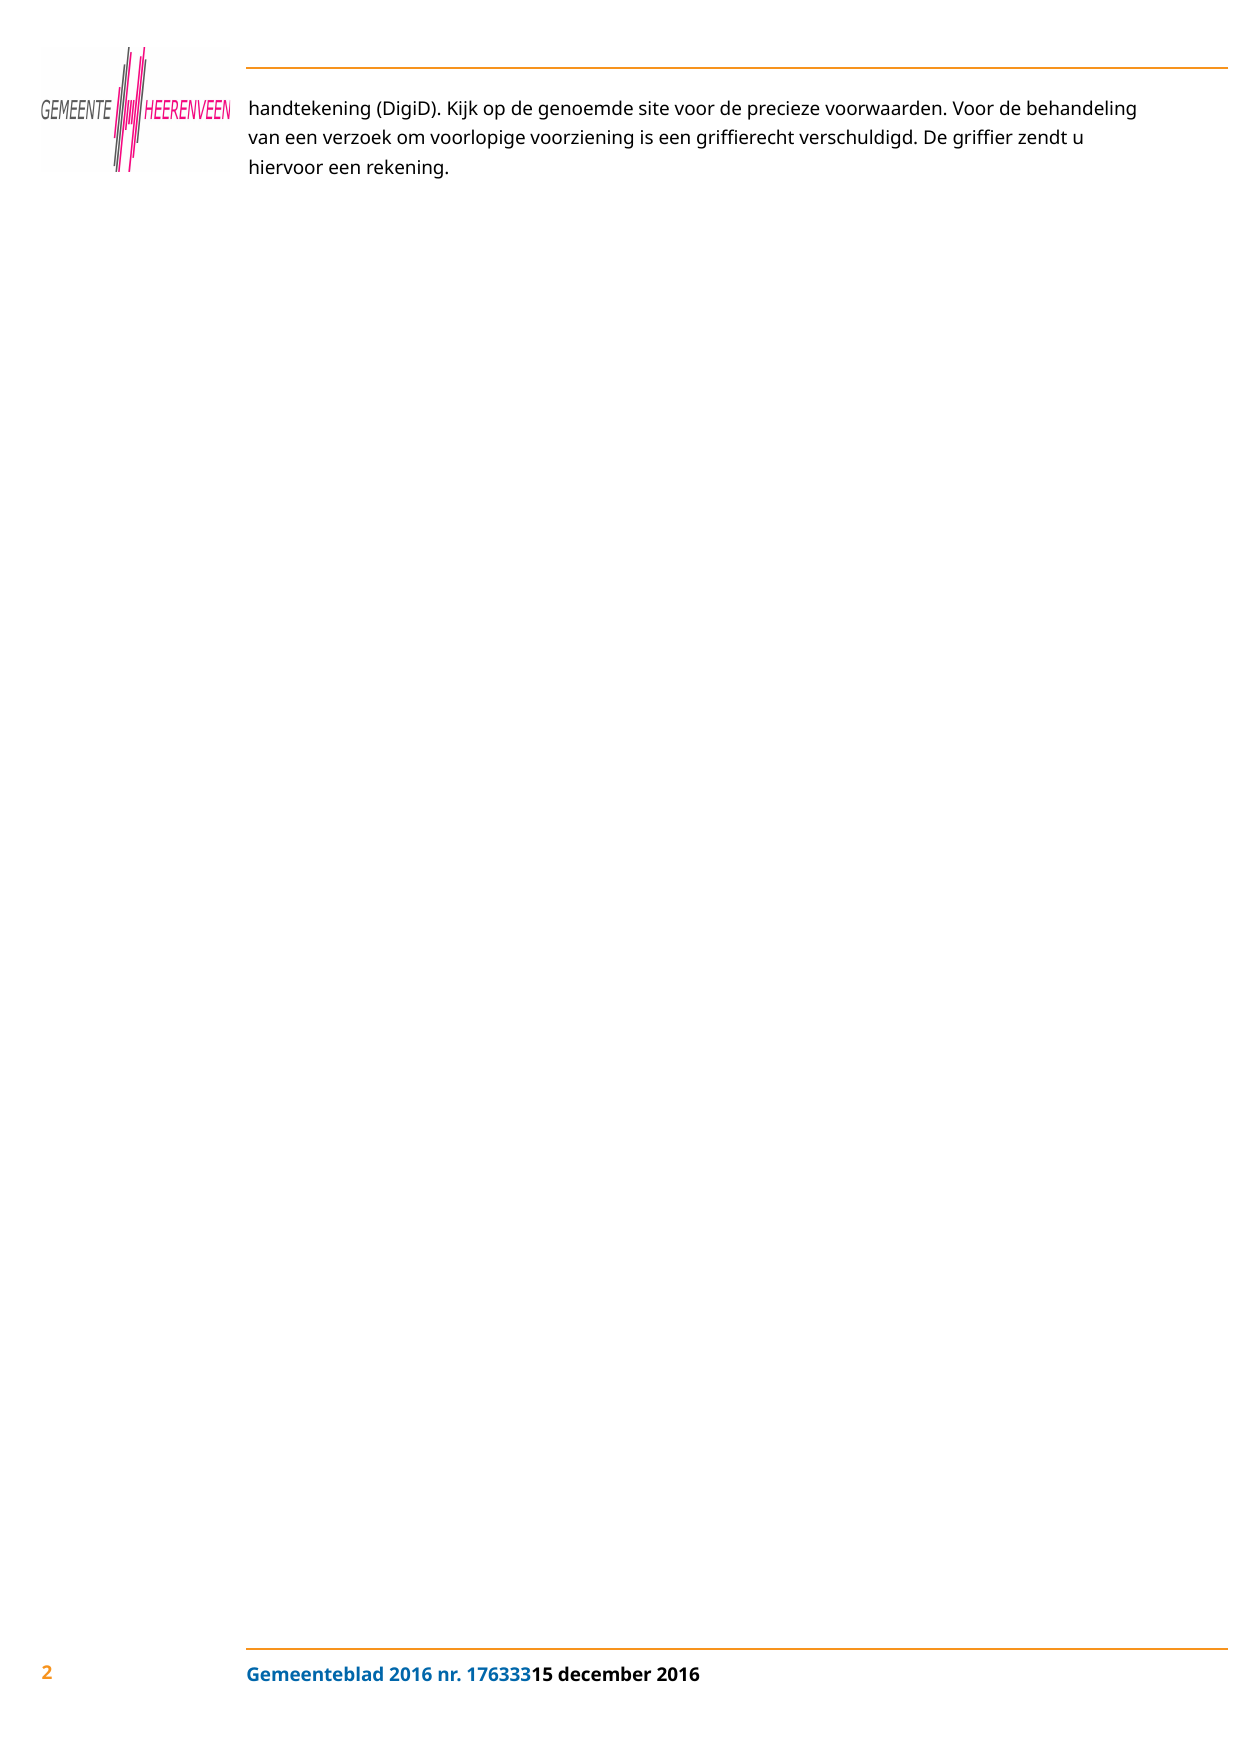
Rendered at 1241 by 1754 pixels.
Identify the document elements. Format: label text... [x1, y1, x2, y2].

text handtekening (DigiD). Kijk op de genoemde site voor de precieze voorwaarden. Voor de behandeling van een verzoek om voorlopige voorziening is een griffierecht verschuldigd. De griffier zendt u hiervoor een rekening. [248, 95, 1152, 180]
picture [41, 47, 231, 172]
